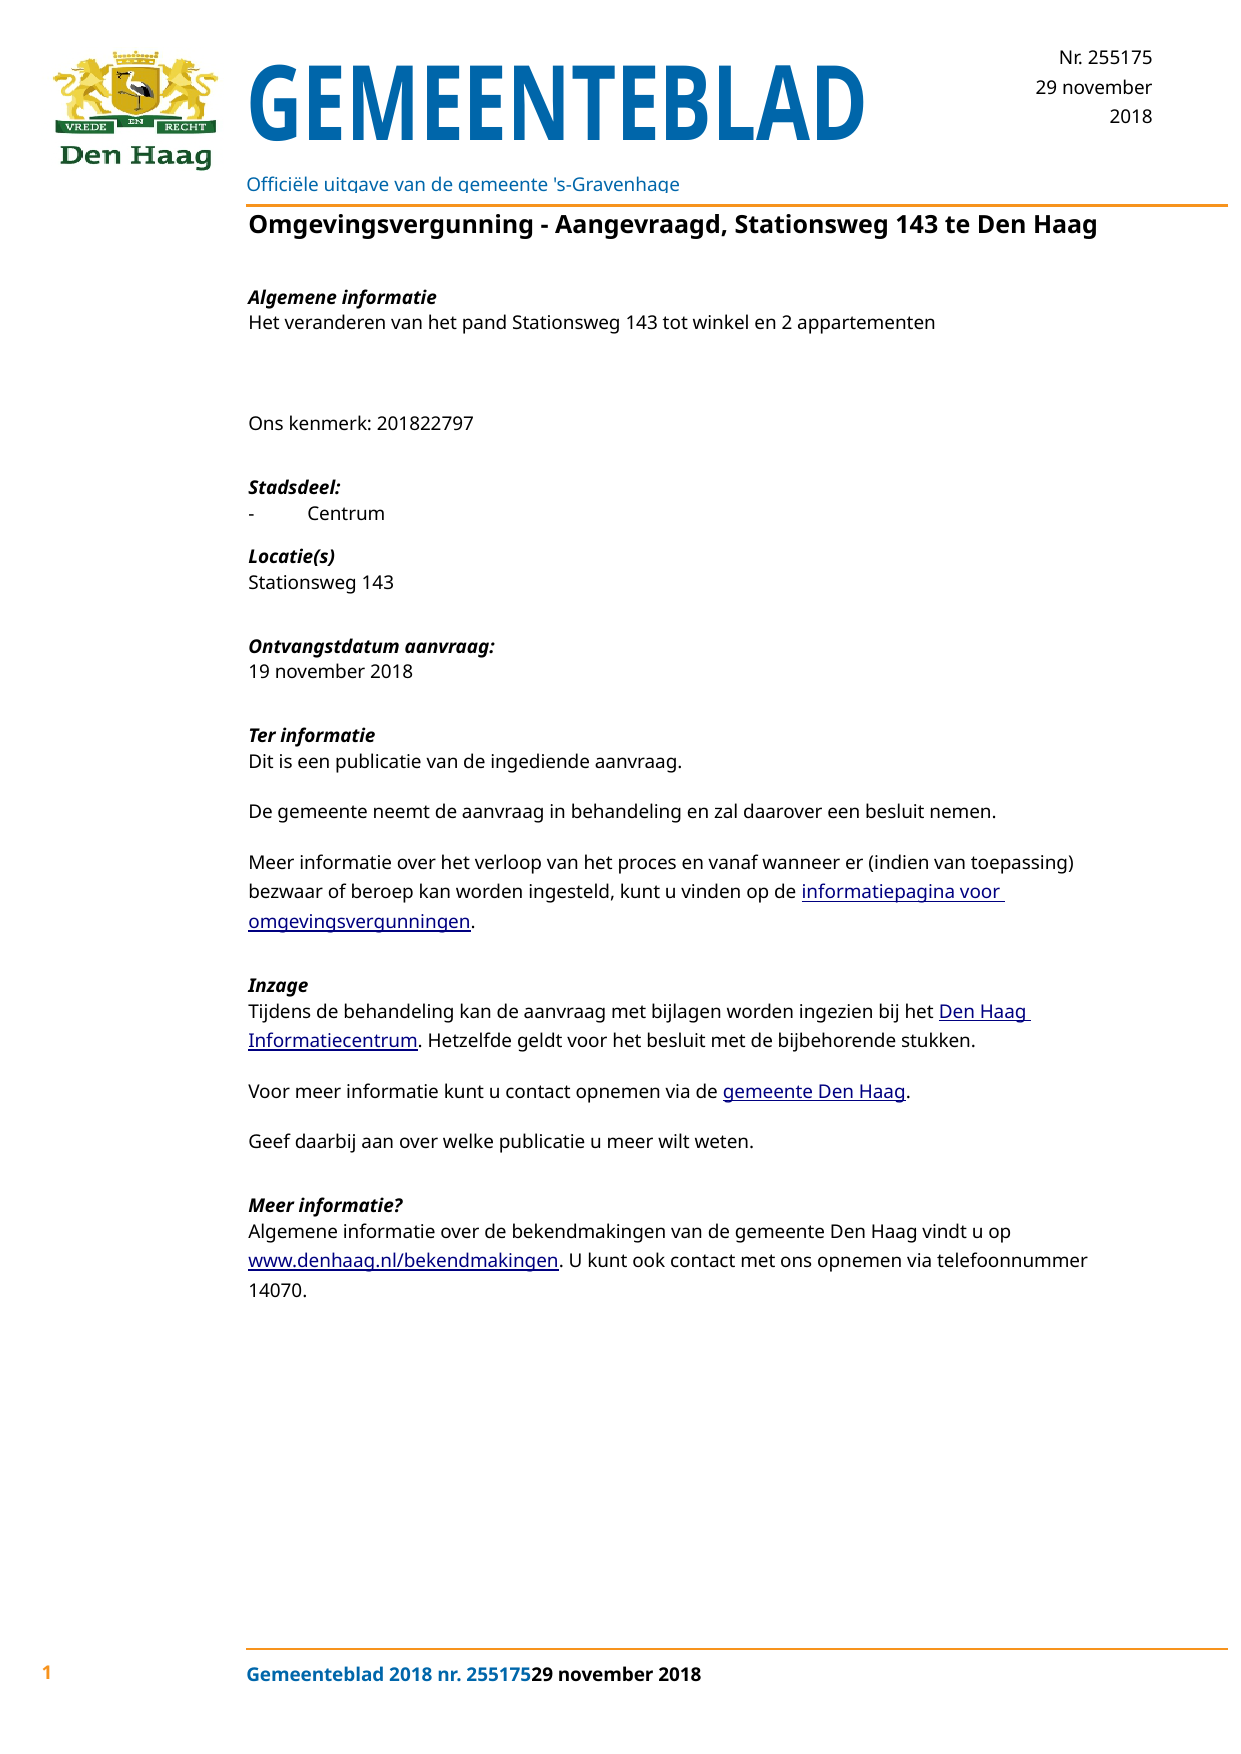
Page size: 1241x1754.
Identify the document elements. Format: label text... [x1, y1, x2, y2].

text Meer informatie? [248, 1192, 1152, 1218]
text Locatie(s) [248, 543, 1152, 569]
text Dit is een publicatie van de ingediende aanvraag. [248, 748, 1152, 774]
text Tijdens de behandeling kan de aanvraag met bijlagen worden ingezien bij het Den Haag Informatiecentrum. Hetzelfde geldt voor het besluit met de bijbehorende stukken. [248, 998, 1152, 1053]
text Inzage [248, 972, 1152, 998]
text Algemene informatie over de bekendmakingen van de gemeente Den Haag vindt u op www.denhaag.nl/bekendmakingen. U kunt ook contact met ons opnemen via telefoonnummer 14070. [248, 1218, 1152, 1303]
text Voor meer informatie kunt u contact opnemen via de gemeente Den Haag. [248, 1078, 1152, 1104]
text Omgevingsvergunning - Aangevraagd, Stationsweg 143 te Den Haag [248, 207, 1152, 241]
text Ter informatie [248, 723, 1152, 748]
list Centrum [248, 500, 1152, 526]
text Ons kenmerk: 201822797 [248, 410, 1152, 436]
text Het veranderen van het pand Stationsweg 143 tot winkel en 2 appartementen [248, 309, 1152, 335]
text Algemene informatie [248, 284, 1152, 309]
picture [41, 47, 231, 172]
text 19 november 2018 [248, 659, 1152, 684]
text Ontvangstdatum aanvraag: [248, 633, 1152, 659]
text Stationsweg 143 [248, 569, 1152, 595]
text De gemeente neemt de aanvraag in behandeling en zal daarover een besluit nemen. [248, 799, 1152, 824]
text Stadsdeel: [248, 474, 1152, 500]
text Meer informatie over het verloop van het proces en vanaf wanneer er (indien van toepassing) bezwaar of beroep kan worden ingesteld, kunt u vinden op de informatiepagina voor omgevingsvergunningen. [248, 849, 1152, 934]
text Geef daarbij aan over welke publicatie u meer wilt weten. [248, 1128, 1152, 1154]
